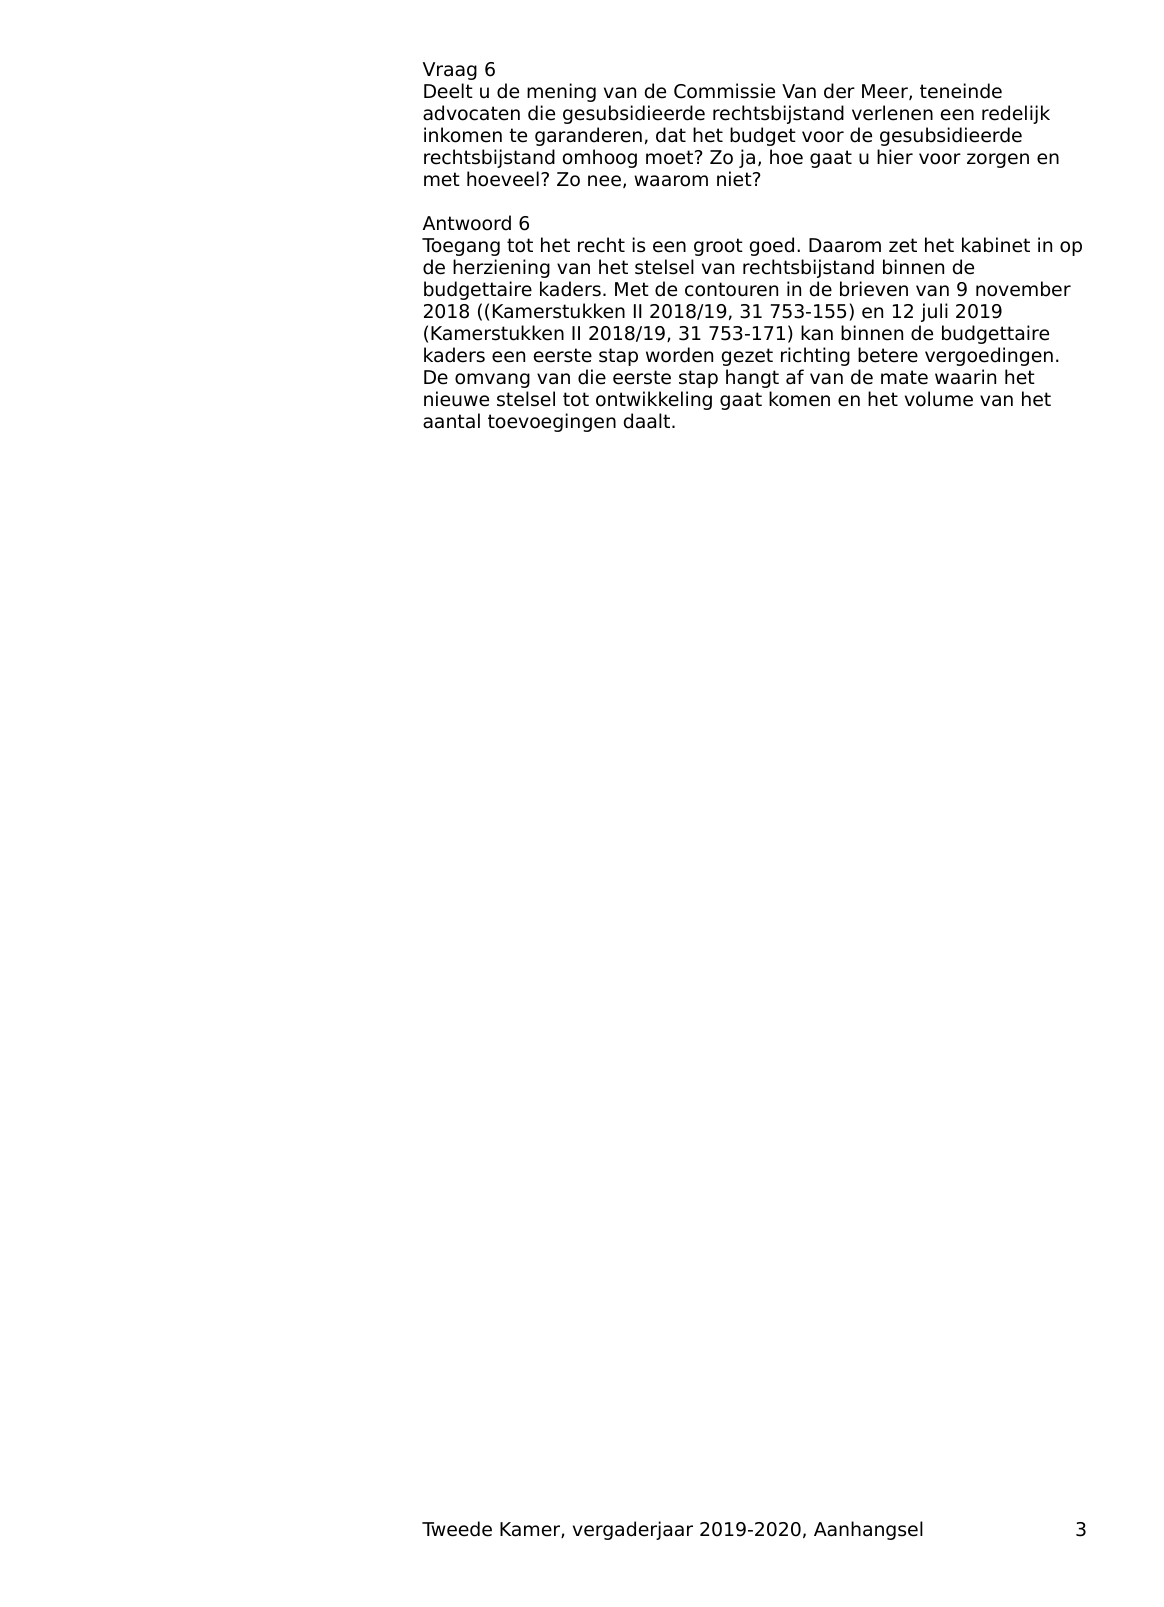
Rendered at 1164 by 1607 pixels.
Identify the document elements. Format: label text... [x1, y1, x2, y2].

text Deelt u de mening van de Commissie Van der Meer, teneinde advocaten die gesubsidieerde rechtsbijstand verlenen een redelijk inkomen te garanderen, dat het budget voor de gesubsidieerde rechtsbijstand omhoog moet? Zo ja, hoe gaat u hier voor zorgen en met hoeveel? Zo nee, waarom niet? [422, 81, 1087, 191]
text Antwoord 6 [422, 213, 1087, 235]
text Vraag 6 [422, 59, 1087, 81]
text Toegang tot het recht is een groot goed. Daarom zet het kabinet in op de herziening van het stelsel van rechtsbijstand binnen de budgettaire kaders. Met de contouren in de brieven van 9 november 2018 ((Kamerstukken II 2018/19, 31 753-155) en 12 juli 2019 (Kamerstukken II 2018/19, 31 753-171) kan binnen de budgettaire kaders een eerste stap worden gezet richting betere vergoedingen. De omvang van die eerste stap hangt af van de mate waarin het nieuwe stelsel tot ontwikkeling gaat komen en het volume van het aantal toevoegingen daalt. [422, 235, 1087, 433]
